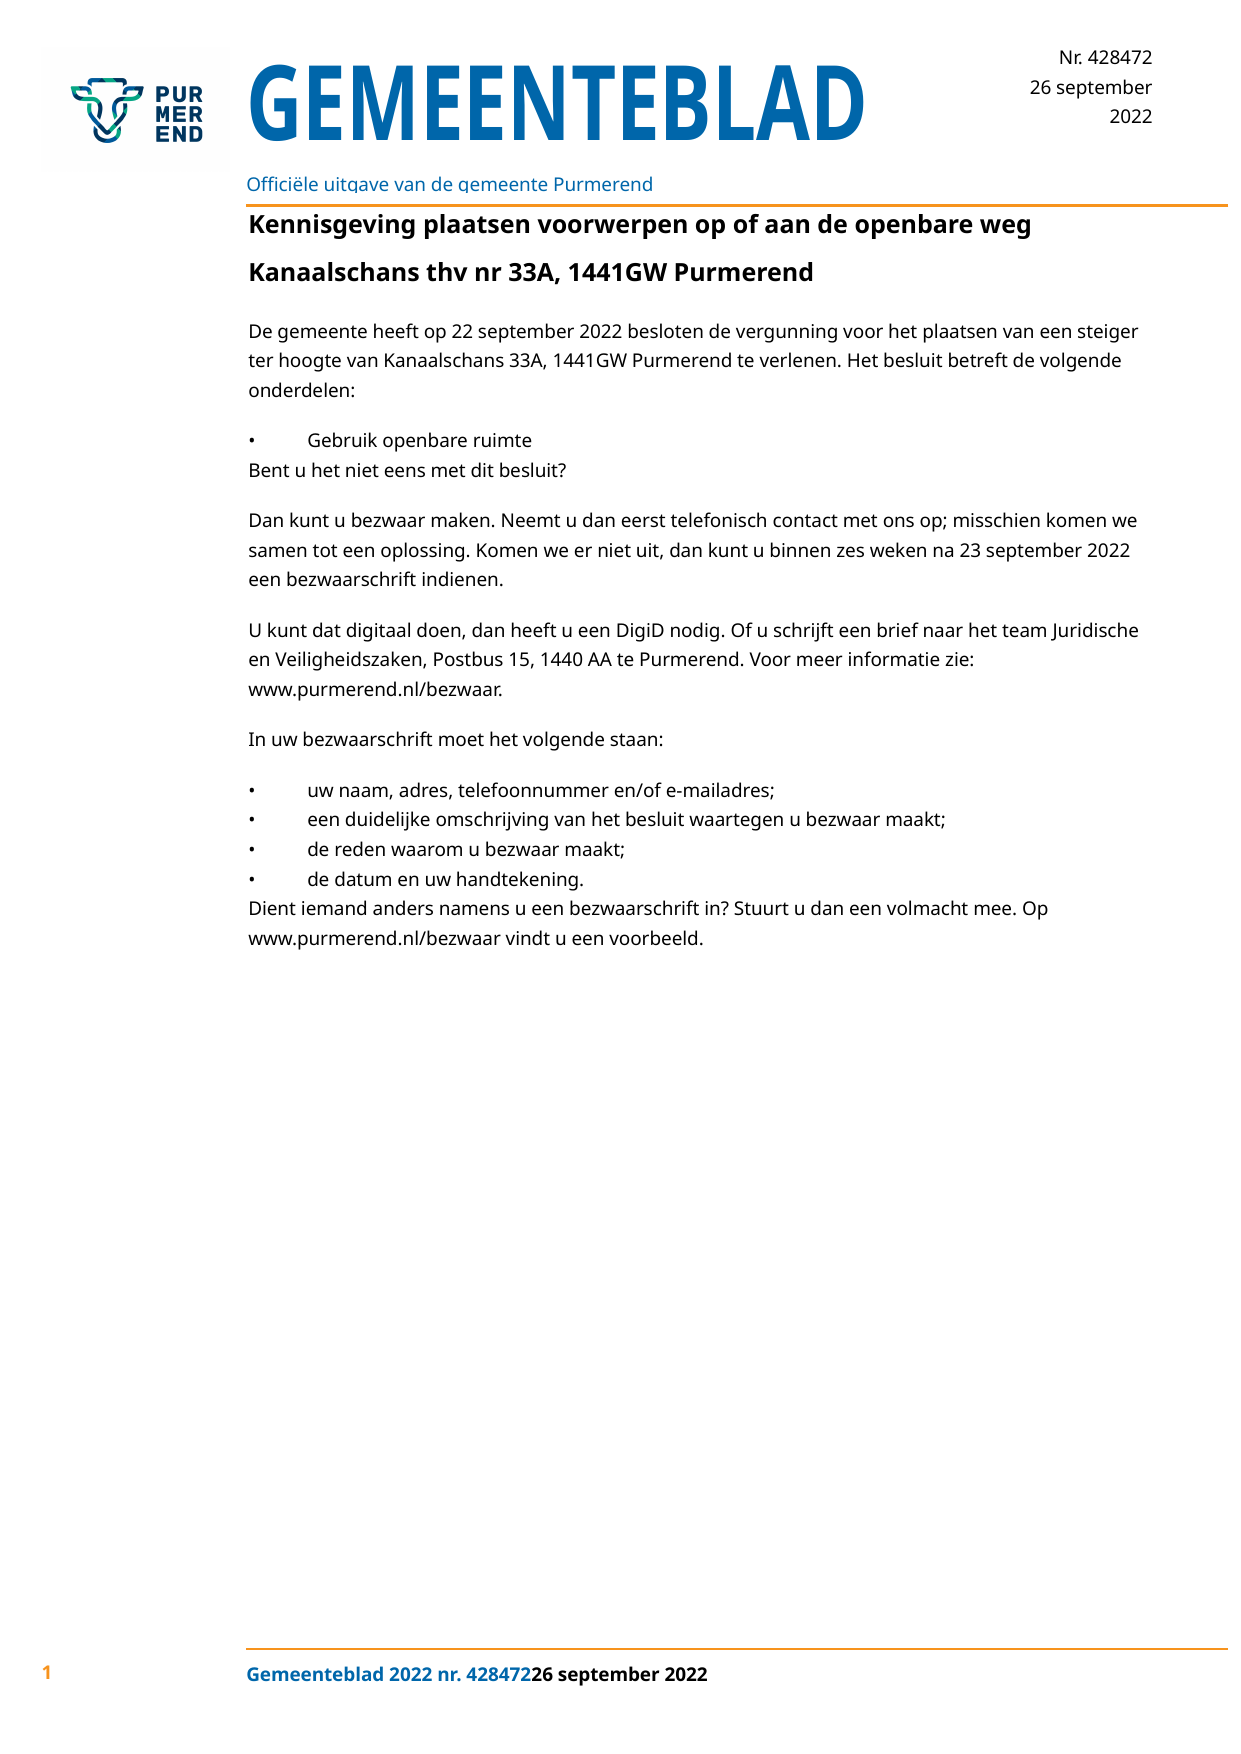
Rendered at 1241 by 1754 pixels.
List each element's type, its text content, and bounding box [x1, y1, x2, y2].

list de reden waarom u bezwaar maakt; [248, 836, 1152, 862]
text Kennisgeving plaatsen voorwerpen op of aan de openbare weg Kanaalschans thv nr 33A, 1441GW Purmerend [248, 207, 1152, 288]
text Bent u het niet eens met dit besluit? [248, 457, 1152, 483]
text Dient iemand anders namens u een bezwaarschrift in? Stuurt u dan een volmacht mee. Op www.purmerend.nl/bezwaar vindt u een voorbeeld. [248, 895, 1152, 951]
list uw naam, adres, telefoonnummer en/of e-mailadres; [248, 777, 1152, 803]
list de datum en uw handtekening. [248, 866, 1152, 892]
list een duidelijke omschrijving van het besluit waartegen u bezwaar maakt; [248, 807, 1152, 832]
text De gemeente heeft op 22 september 2022 besloten de vergunning voor het plaatsen van een steiger ter hoogte van Kanaalschans 33A, 1441GW Purmerend te verlenen. Het besluit betreft de volgende onderdelen: [248, 318, 1152, 403]
text Dan kunt u bezwaar maken. Neemt u dan eerst telefonisch contact met ons op; misschien komen we samen tot een oplossing. Komen we er niet uit, dan kunt u binnen zes weken na 23 september 2022 een bezwaarschrift indienen. [248, 507, 1152, 592]
text In uw bezwaarschrift moet het volgende staan: [248, 727, 1152, 752]
picture [41, 47, 231, 172]
text U kunt dat digitaal doen, dan heeft u een DigiD nodig. Of u schrijft een brief naar het team Juridische en Veiligheidszaken, Postbus 15, 1440 AA te Purmerend. Voor meer informatie zie: www.purmerend.nl/bezwaar. [248, 617, 1152, 702]
list Gebruik openbare ruimte [248, 427, 1152, 453]
